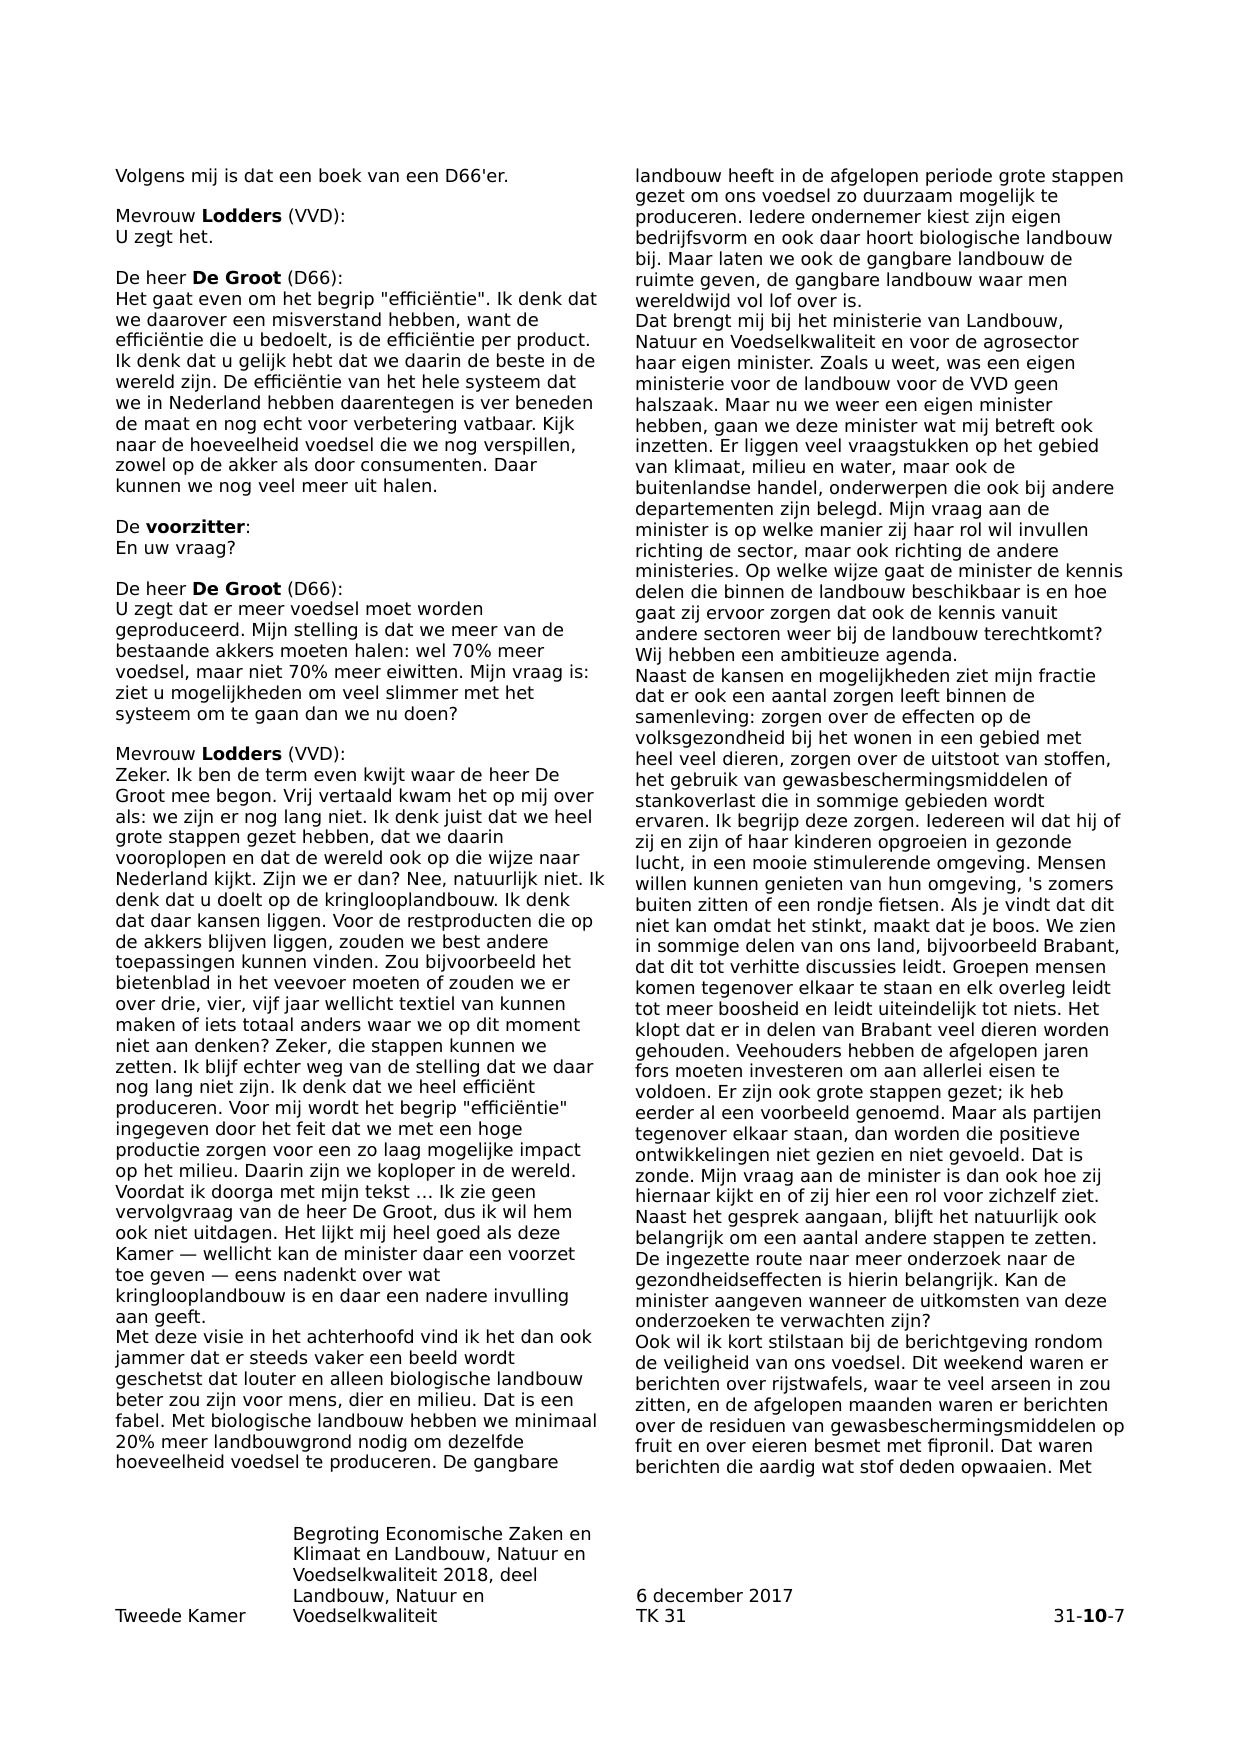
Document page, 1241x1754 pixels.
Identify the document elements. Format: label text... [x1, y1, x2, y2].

text Ook wil ik kort stilstaan bij de berichtgeving rondom de veiligheid van ons voedsel. Dit weekend waren er berichten over rijstwafels, waar te veel arseen in zou zitten, en de afgelopen maanden waren er berichten over de residuen van gewasbeschermingsmiddelen op fruit en over eieren besmet met fipronil. Dat waren berichten die aardig wat stof deden opwaaien. Met [635, 1332, 1125, 1478]
text De heer De Groot (D66): [115, 578, 605, 599]
text Mevrouw Lodders (VVD): [115, 744, 605, 765]
text De voorzitter: [115, 517, 605, 537]
text Naast de kansen en mogelijkheden ziet mijn fractie dat er ook een aantal zorgen leeft binnen de samenleving: zorgen over de effecten op de volksgezondheid bij het wonen in een gebied met heel veel dieren, zorgen over de uitstoot van stoffen, het gebruik van gewasbeschermingsmiddelen of stankoverlast die in sommige gebieden wordt ervaren. Ik begrijp deze zorgen. Iedereen wil dat hij of zij en zijn of haar kinderen opgroeien in gezonde lucht, in een mooie stimulerende omgeving. Mensen willen kunnen genieten van hun omgeving, 's zomers buiten zitten of een rondje fietsen. Als je vindt dat dit niet kan omdat het stinkt, maakt dat je boos. We zien in sommige delen van ons land, bijvoorbeeld Brabant, dat dit tot verhitte discussies leidt. Groepen mensen komen tegenover elkaar te staan en elk overleg leidt tot meer boosheid en leidt uiteindelijk tot niets. Het klopt dat er in delen van Brabant veel dieren worden gehouden. Veehouders hebben de afgelopen jaren fors moeten investeren om aan allerlei eisen te voldoen. Er zijn ook grote stappen gezet; ik heb eerder al een voorbeeld genoemd. Maar als partijen tegenover elkaar staan, dan worden die positieve ontwikkelingen niet gezien en niet gevoeld. Dat is zonde. Mijn vraag aan de minister is dan ook hoe zij hiernaar kijkt en of zij hier een rol voor zichzelf ziet. Naast het gesprek aangaan, blijft het natuurlijk ook belangrijk om een aantal andere stappen te zetten. De ingezette route naar meer onderzoek naar de gezondheidseffecten is hierin belangrijk. Kan de minister aangeven wanneer de uitkomsten van deze onderzoeken te verwachten zijn? [635, 665, 1125, 1332]
text Mevrouw Lodders (VVD): [115, 206, 605, 227]
text Het gaat even om het begrip "efficiëntie". Ik denk dat we daarover een misverstand hebben, want de efficiëntie die u bedoelt, is de efficiëntie per product. Ik denk dat u gelijk hebt dat we daarin de beste in de wereld zijn. De efficiëntie van het hele systeem dat we in Nederland hebben daarentegen is ver beneden de maat en nog echt voor verbetering vatbaar. Kijk naar de hoeveelheid voedsel die we nog verspillen, zowel op de akker als door consumenten. Daar kunnen we nog veel meer uit halen. [115, 288, 605, 497]
text De heer De Groot (D66): [115, 268, 605, 288]
text Met deze visie in het achterhoofd vind ik het dan ook jammer dat er steeds vaker een beeld wordt geschetst dat louter en alleen biologische landbouw beter zou zijn voor mens, dier en milieu. Dat is een fabel. Met biologische landbouw hebben we minimaal 20% meer landbouwgrond nodig om dezelfde hoeveelheid voedsel te produceren. De gangbare [115, 1327, 605, 1473]
text Voordat ik doorga met mijn tekst … Ik zie geen vervolgvraag van de heer De Groot, dus ik wil hem ook niet uitdagen. Het lijkt mij heel goed als deze Kamer — wellicht kan de minister daar een voorzet toe geven — eens nadenkt over wat kringlooplandbouw is en daar een nadere invulling aan geeft. [115, 1181, 605, 1327]
text U zegt dat er meer voedsel moet worden geproduceerd. Mijn stelling is dat we meer van de bestaande akkers moeten halen: wel 70% meer voedsel, maar niet 70% meer eiwitten. Mijn vraag is: ziet u mogelijkheden om veel slimmer met het systeem om te gaan dan we nu doen? [115, 599, 605, 724]
text Zeker. Ik ben de term even kwijt waar de heer De Groot mee begon. Vrij vertaald kwam het op mij over als: we zijn er nog lang niet. Ik denk juist dat we heel grote stappen gezet hebben, dat we daarin vooroplopen en dat de wereld ook op die wijze naar Nederland kijkt. Zijn we er dan? Nee, natuurlijk niet. Ik denk dat u doelt op de kringlooplandbouw. Ik denk dat daar kansen liggen. Voor de restproducten die op de akkers blijven liggen, zouden we best andere toepassingen kunnen vinden. Zou bijvoorbeeld het bietenblad in het veevoer moeten of zouden we er over drie, vier, vijf jaar wellicht textiel van kunnen maken of iets totaal anders waar we op dit moment niet aan denken? Zeker, die stappen kunnen we zetten. Ik blijf echter weg van de stelling dat we daar nog lang niet zijn. Ik denk dat we heel efficiënt produceren. Voor mij wordt het begrip "efficiëntie" ingegeven door het feit dat we met een hoge productie zorgen voor een zo laag mogelijke impact op het milieu. Daarin zijn we koploper in de wereld. [115, 765, 605, 1181]
text En uw vraag? [115, 537, 605, 558]
text Dat brengt mij bij het ministerie van Landbouw, Natuur en Voedselkwaliteit en voor de agrosector haar eigen minister. Zoals u weet, was een eigen ministerie voor de landbouw voor de VVD geen halszaak. Maar nu we weer een eigen minister hebben, gaan we deze minister wat mij betreft ook inzetten. Er liggen veel vraagstukken op het gebied van klimaat, milieu en water, maar ook de buitenlandse handel, onderwerpen die ook bij andere departementen zijn belegd. Mijn vraag aan de minister is op welke manier zij haar rol wil invullen richting de sector, maar ook richting de andere ministeries. Op welke wijze gaat de minister de kennis delen die binnen de landbouw beschikbaar is en hoe gaat zij ervoor zorgen dat ook de kennis vanuit andere sectoren weer bij de landbouw terechtkomt? Wij hebben een ambitieuze agenda. [635, 311, 1125, 665]
text U zegt het. [115, 227, 605, 248]
text Volgens mij is dat een boek van een D66'er. [115, 165, 605, 186]
text landbouw heeft in de afgelopen periode grote stappen gezet om ons voedsel zo duurzaam mogelijk te produceren. Iedere ondernemer kiest zijn eigen bedrijfsvorm en ook daar hoort biologische landbouw bij. Maar laten we ook de gangbare landbouw de ruimte geven, de gangbare landbouw waar men wereldwijd vol lof over is. [635, 165, 1125, 311]
